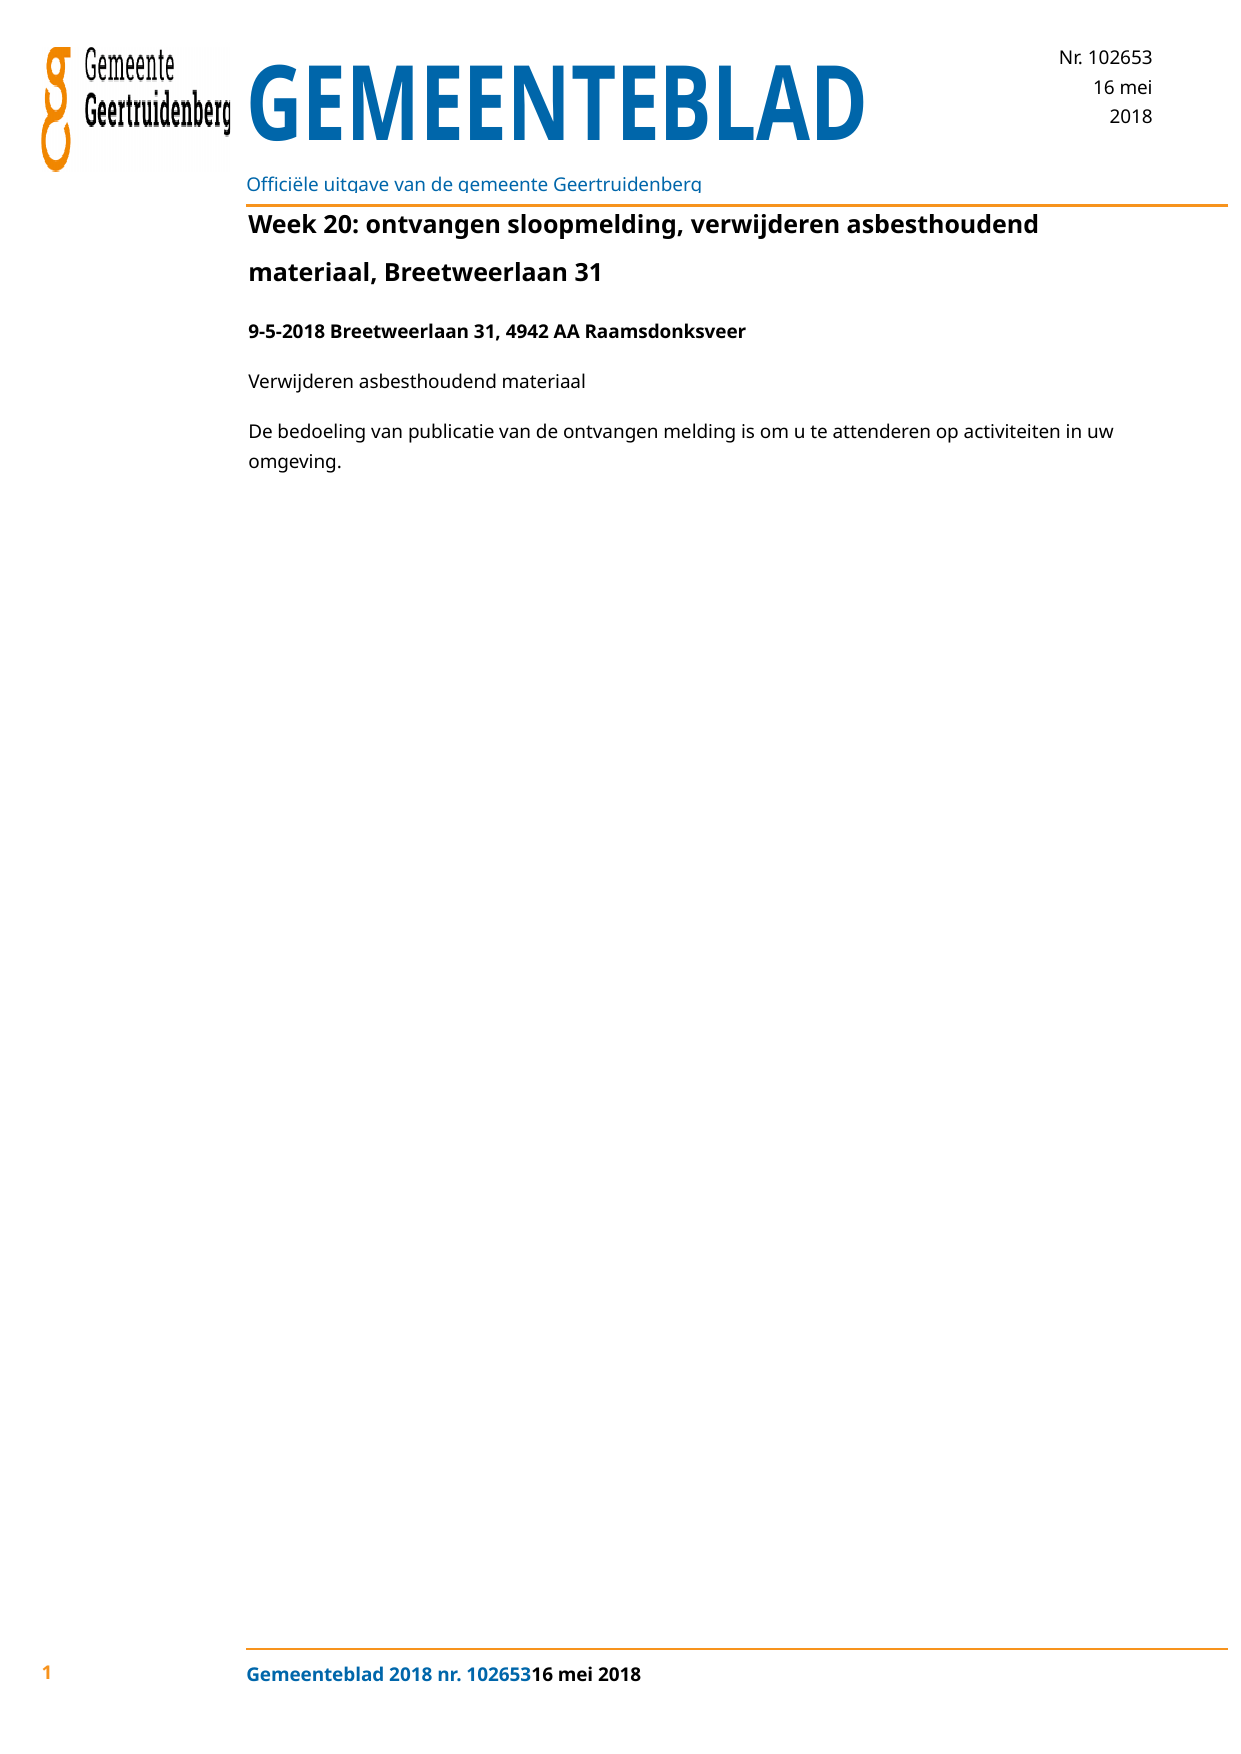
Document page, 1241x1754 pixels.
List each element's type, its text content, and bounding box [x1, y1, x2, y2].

text De bedoeling van publicatie van de ontvangen melding is om u te attenderen op activiteiten in uw omgeving. [248, 419, 1152, 474]
picture [41, 47, 231, 172]
text Verwijderen asbesthoudend materiaal [248, 368, 1152, 394]
text Week 20: ontvangen sloopmelding, verwijderen asbesthoudend materiaal, Breetweerlaan 31 [248, 207, 1152, 288]
text 9-5-2018 Breetweerlaan 31, 4942 AA Raamsdonksveer [248, 318, 1152, 344]
